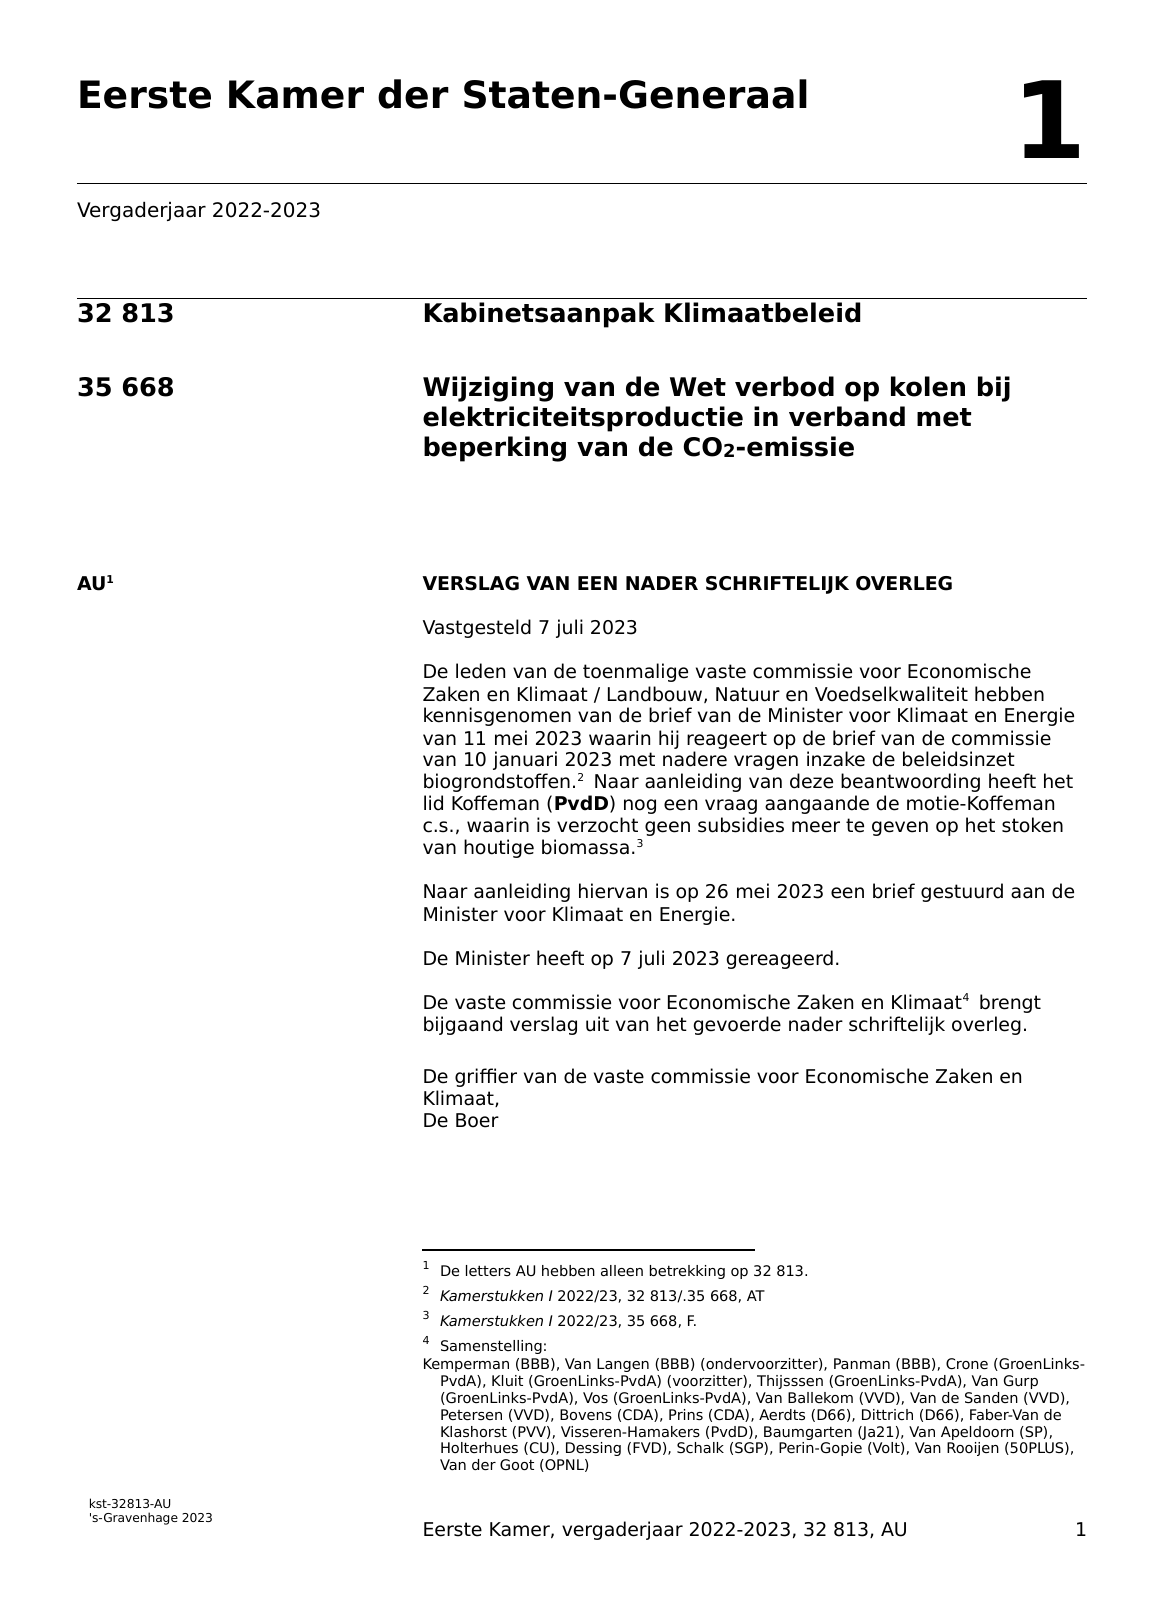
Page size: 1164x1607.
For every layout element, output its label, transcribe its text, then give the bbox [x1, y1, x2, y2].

subtitle AU VERSLAG VAN EEN NADER SCHRIFTELIJK OVERLEG [77, 573, 1087, 595]
text De Minister heeft op 7 juli 2023 gereageerd. [422, 948, 1087, 969]
subtitle 35 668 Wijziging van de Wet verbod op kolen bij elektriciteitsproductie in verband met beperking van de CO2-emissie [77, 373, 1087, 462]
text De vaste commissie voor Economische Zaken en Klimaat brengt bijgaand verslag uit van het gevoerde nader schriftelijk overleg. [422, 992, 1087, 1036]
text Samenstelling: [422, 1334, 1087, 1356]
text 's-Gravenhage 2023 [88, 1511, 323, 1525]
text Kemperman (BBB), Van Langen (BBB) (ondervoorzitter), Panman (BBB), Crone (GroenLinks-PvdA), Kluit (GroenLinks-PvdA) (voorzitter), Thijsssen (GroenLinks-PvdA), Van Gurp (GroenLinks-PvdA), Vos (GroenLinks-PvdA), Van Ballekom (VVD), Van de Sanden (VVD), Petersen (VVD), Bovens (CDA), Prins (CDA), Aerdts (D66), Dittrich (D66), Faber-Van de Klashorst (PVV), Visseren-Hamakers (PvdD), Baumgarten (Ja21), Van Apeldoorn (SP), Holterhues (CU), Dessing (FVD), Schalk (SGP), Perin-Gopie (Volt), Van Rooijen (50PLUS), Van der Goot (OPNL) [422, 1356, 1087, 1474]
text kst-32813-AU [88, 1497, 323, 1511]
text Kamerstukken I 2022/23, 32 813/.35 668, AT [422, 1284, 1087, 1306]
subtitle 32 813 Kabinetsaanpak Klimaatbeleid [77, 299, 1087, 329]
table_header 1 [886, 59, 1087, 183]
table_header Eerste Kamer der Staten-Generaal [77, 59, 886, 183]
text Vastgesteld 7 juli 2023 [422, 617, 1087, 639]
text Naar aanleiding hiervan is op 26 mei 2023 een brief gestuurd aan de Minister voor Klimaat en Energie. [422, 881, 1087, 925]
table_cell Vergaderjaar 2022-2023 [77, 184, 1087, 298]
text De leden van de toenmalige vaste commissie voor Economische Zaken en Klimaat / Landbouw, Natuur en Voedselkwaliteit hebben kennisgenomen van de brief van de Minister voor Klimaat en Energie van 11 mei 2023 waarin hij reageert op de brief van de commissie van 10 januari 2023 met nadere vragen inzake de beleidsinzet biogrondstoffen. Naar aanleiding van deze beantwoording heeft het lid Koffeman (PvdD) nog een vraag aangaande de motie-Koffeman c.s., waarin is verzocht geen subsidies meer te geven op het stoken van houtige biomassa. [422, 661, 1087, 859]
text Kamerstukken I 2022/23, 35 668, F. [422, 1309, 1087, 1331]
text De letters AU hebben alleen betrekking op 32 813. [422, 1259, 1087, 1281]
text De griffier van de vaste commissie voor Economische Zaken en Klimaat, De Boer [422, 1066, 1087, 1132]
